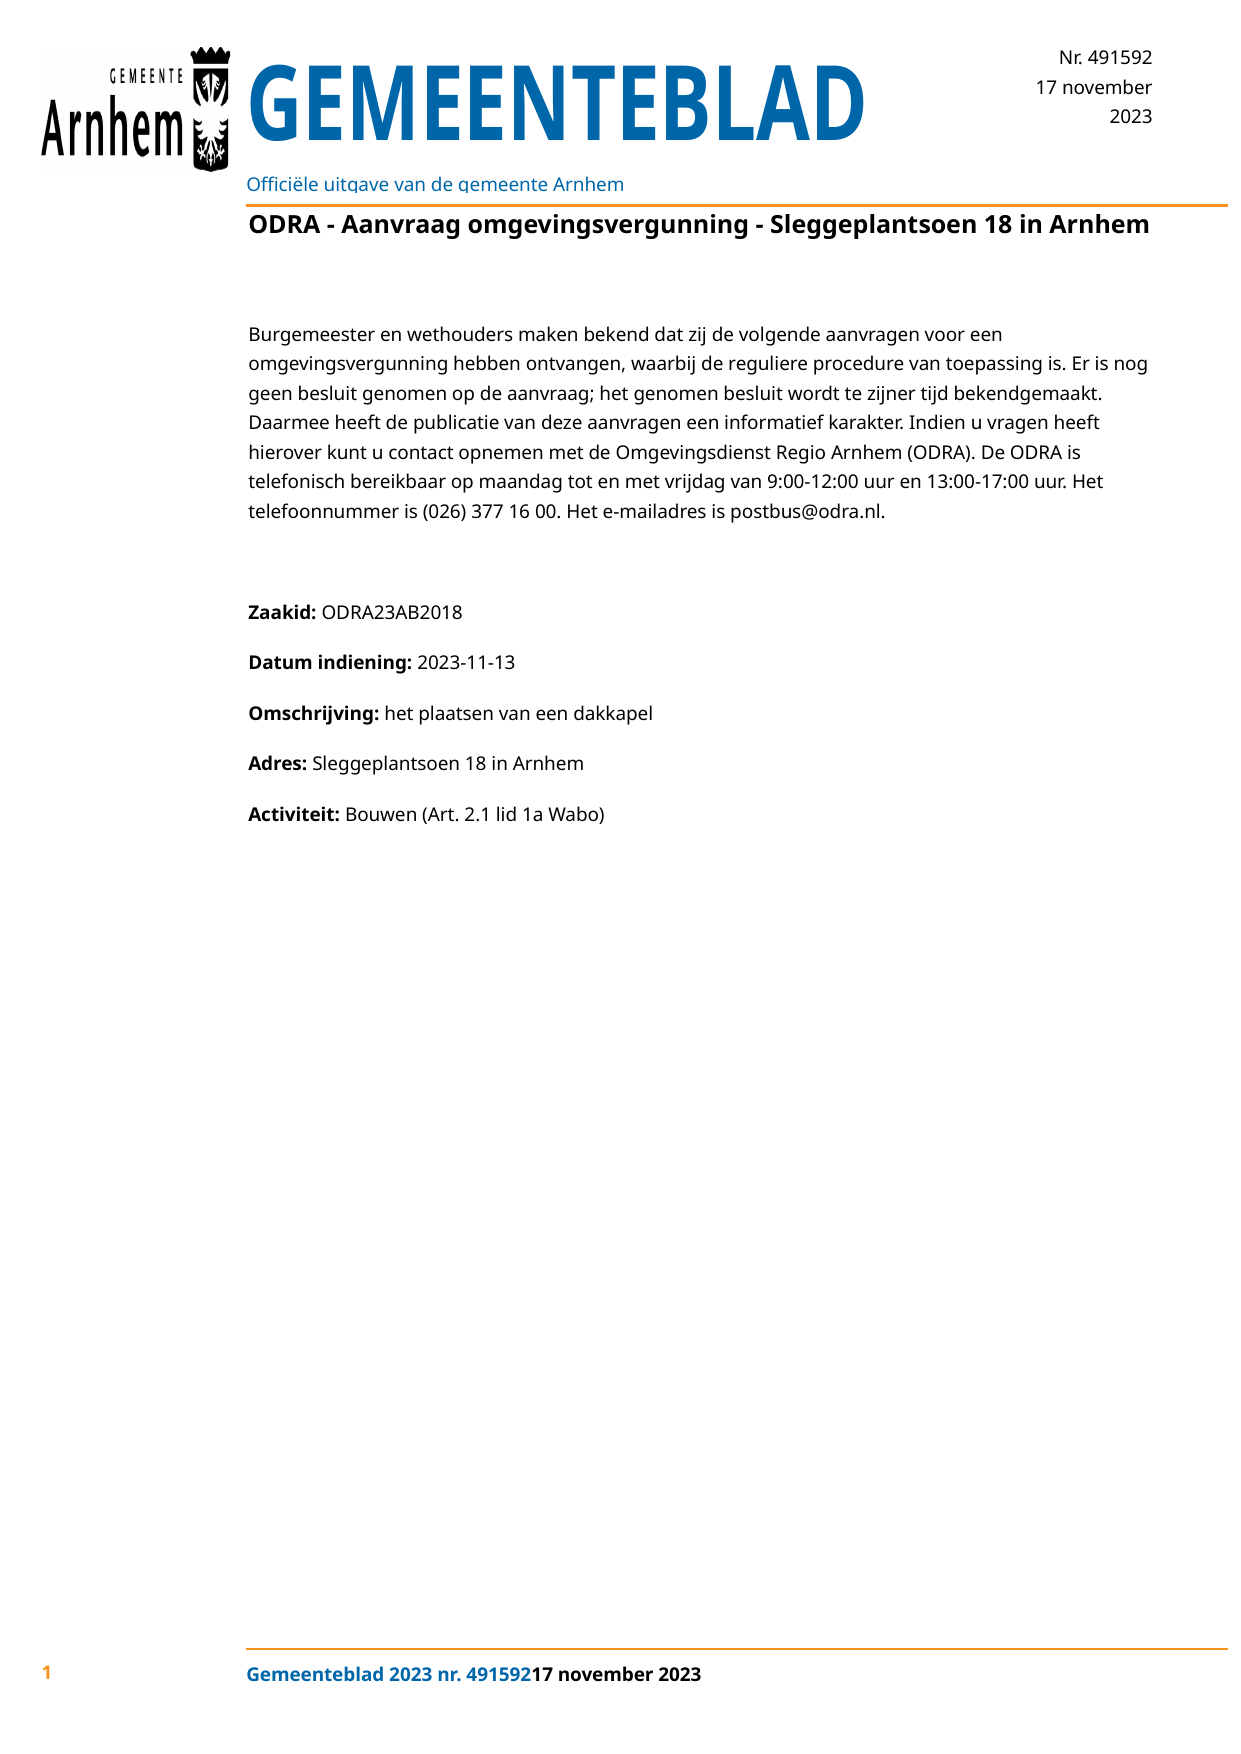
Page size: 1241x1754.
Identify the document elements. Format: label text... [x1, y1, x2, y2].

text Zaakid: ODRA23AB2018 [248, 599, 1152, 625]
picture [41, 47, 231, 172]
text Datum indiening: 2023-11-13 [248, 649, 1152, 675]
text Activiteit: Bouwen (Art. 2.1 lid 1a Wabo) [248, 801, 1152, 826]
text Omschrijving: het plaatsen van een dakkapel [248, 700, 1152, 726]
text Adres: Sleggeplantsoen 18 in Arnhem [248, 750, 1152, 776]
text Burgemeester en wethouders maken bekend dat zij de volgende aanvragen voor een omgevingsvergunning hebben ontvangen, waarbij de reguliere procedure van toepassing is. Er is nog geen besluit genomen op de aanvraag; het genomen besluit wordt te zijner tijd bekendgemaakt. Daarmee heeft de publicatie van deze aanvragen een informatief karakter. Indien u vragen heeft hierover kunt u contact opnemen met de Omgevingsdienst Regio Arnhem (ODRA). De ODRA is telefonisch bereikbaar op maandag tot en met vrijdag van 9:00-12:00 uur en 13:00-17:00 uur. Het telefoonnummer is (026) 377 16 00. Het e-mailadres is postbus@odra.nl. [248, 321, 1152, 524]
text ODRA - Aanvraag omgevingsvergunning - Sleggeplantsoen 18 in Arnhem [248, 207, 1152, 241]
